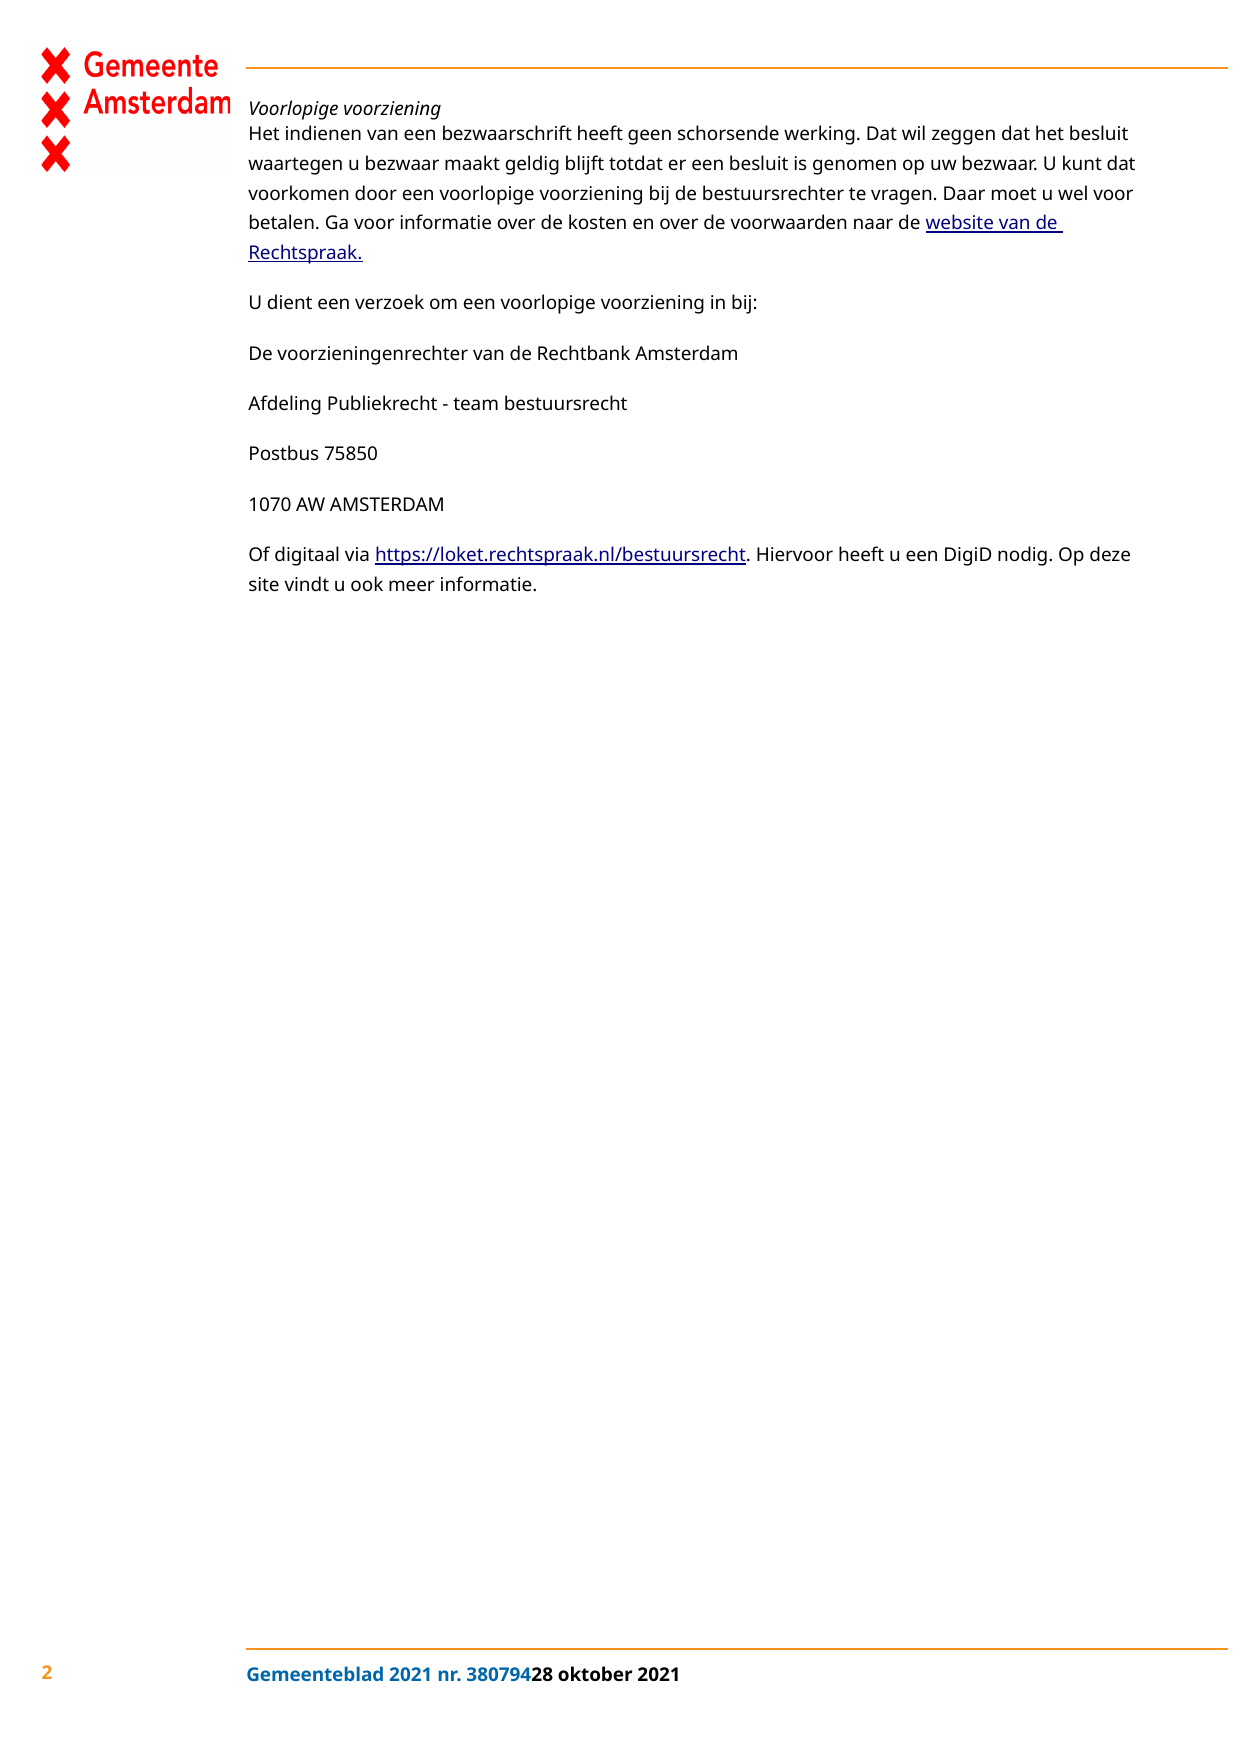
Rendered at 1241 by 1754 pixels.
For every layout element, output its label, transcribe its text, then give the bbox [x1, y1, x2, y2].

text Postbus 75850 [248, 441, 1152, 466]
text U dient een verzoek om een voorlopige voorziening in bij: [248, 289, 1152, 315]
text Voorlopige voorziening [248, 95, 1152, 121]
text De voorzieningenrechter van de Rechtbank Amsterdam [248, 340, 1152, 365]
picture [41, 47, 231, 172]
text Het indienen van een bezwaarschrift heeft geen schorsende werking. Dat wil zeggen dat het besluit waartegen u bezwaar maakt geldig blijft totdat er een besluit is genomen op uw bezwaar. U kunt dat voorkomen door een voorlopige voorziening bij de bestuursrechter te vragen. Daar moet u wel voor betalen. Ga voor informatie over de kosten en over de voorwaarden naar de website van de Rechtspraak. [248, 121, 1152, 264]
text Afdeling Publiekrecht - team bestuursrecht [248, 390, 1152, 416]
text 1070 AW AMSTERDAM [248, 491, 1152, 517]
text Of digitaal via https://loket.rechtspraak.nl/bestuursrecht. Hiervoor heeft u een DigiD nodig. Op deze site vindt u ook meer informatie. [248, 541, 1152, 597]
